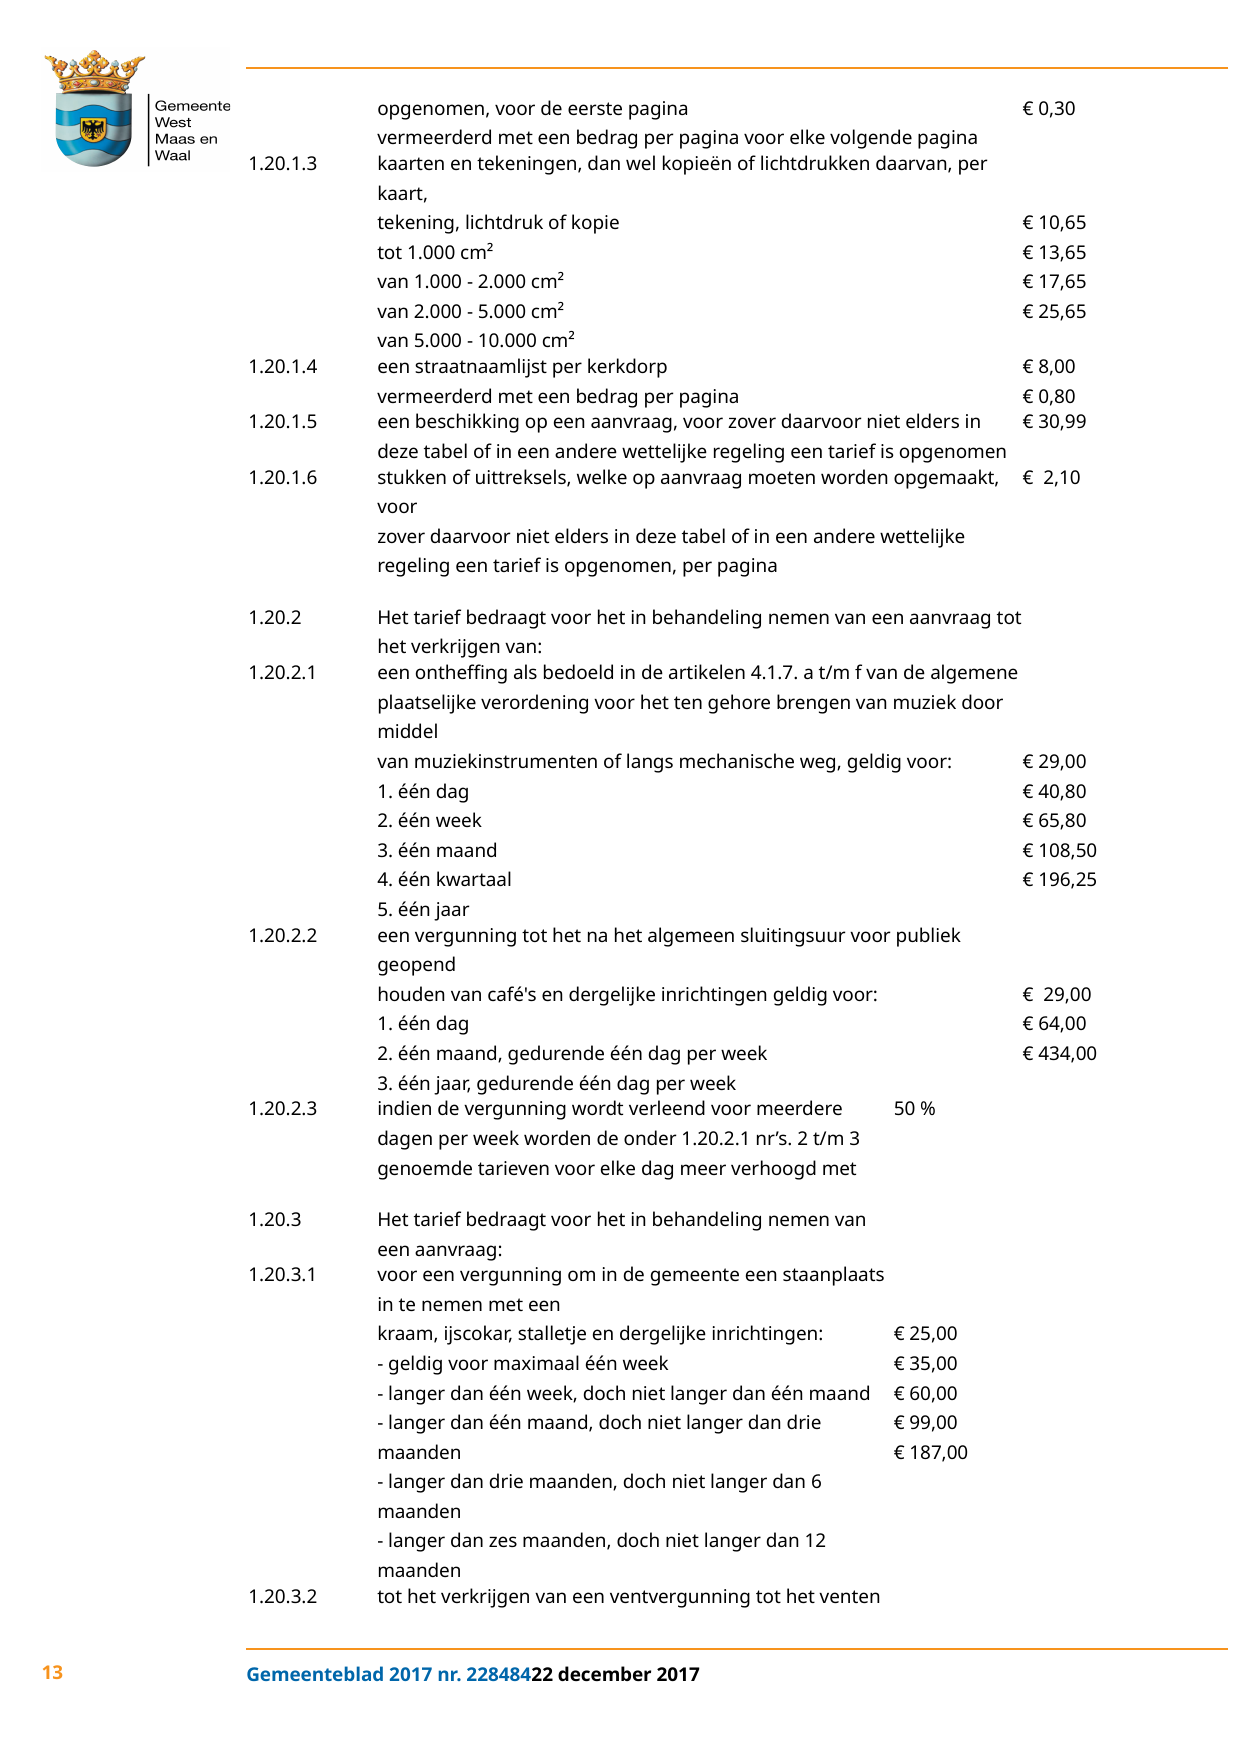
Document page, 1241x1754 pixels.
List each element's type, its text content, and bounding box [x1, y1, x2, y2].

table_cell stukken of uittreksels, welke op aanvraag moeten worden opgemaakt, voor zover daarvoor niet elders in deze tabel of in een andere wettelijke regeling een tarief is opgenomen, per pagina [377, 464, 1022, 578]
table_cell € 30,99 [1023, 409, 1152, 464]
table_cell indien de vergunning wordt verleend voor meerdere dagen per week worden de onder 1.20.2.1 nr’s. 2 t/m 3 genoemde tarieven voor elke dag meer verhoogd met [377, 1096, 893, 1180]
table_cell 1.20.2 [248, 604, 377, 659]
table_cell een beschikking op een aanvraag, voor zover daarvoor niet elders in deze tabel of in een andere wettelijke regeling een tarief is opgenomen [377, 409, 1022, 464]
table_cell [894, 1583, 1152, 1609]
table_cell [248, 1180, 377, 1206]
table_cell 1.20.1.6 [248, 464, 377, 578]
table_cell € 8,00 € 0,80 [1023, 353, 1152, 409]
table_cell 1.20.1.4 [248, 353, 377, 409]
table_cell [248, 579, 377, 604]
table_cell 1.20.3 [248, 1206, 377, 1261]
table_cell 1.20.1.3 [248, 150, 377, 353]
table_cell [377, 579, 1022, 604]
table_cell 50 % [894, 1096, 1152, 1180]
table_cell € 29,00 € 40,80 € 65,80 € 108,50 € 196,25 [1023, 660, 1152, 922]
table_cell [894, 1180, 1152, 1206]
table_cell een ontheffing als bedoeld in de artikelen 4.1.7. a t/m f van de algemene plaatselijke verordening voor het ten gehore brengen van muziek door middel van muziekinstrumenten of langs mechanische weg, geldig voor: 1. één dag 2. één week 3. één maand 4. één kwartaal 5. één jaar [377, 660, 1022, 922]
table_cell tot het verkrijgen van een ventvergunning tot het venten [377, 1583, 893, 1609]
table_cell 1.20.3.1 [248, 1261, 377, 1583]
table_cell 1.20.2.3 [248, 1096, 377, 1180]
table_cell kaarten en tekeningen, dan wel kopieën of lichtdrukken daarvan, per kaart, tekening, lichtdruk of kopie tot 1.000 cm² van 1.000 - 2.000 cm² van 2.000 - 5.000 cm² van 5.000 - 10.000 cm² [377, 150, 1022, 353]
table_cell € 25,00 € 35,00 € 60,00 € 99,00 € 187,00 [894, 1261, 1152, 1583]
table_cell [1023, 579, 1152, 604]
table_cell € 29,00 € 64,00 € 434,00 [1023, 922, 1152, 1096]
table_cell opgenomen, voor de eerste pagina vermeerderd met een bedrag per pagina voor elke volgende pagina [377, 95, 1022, 150]
table_cell voor een vergunning om in de gemeente een staanplaats in te nemen met een kraam, ijscokar, stalletje en dergelijke inrichtingen: - geldig voor maximaal één week - langer dan één week, doch niet langer dan één maand - langer dan één maand, doch niet langer dan drie maanden - langer dan drie maanden, doch niet langer dan 6 maanden - langer dan zes maanden, doch niet langer dan 12 maanden [377, 1261, 893, 1583]
table_cell [894, 1206, 1152, 1261]
table_cell 1.20.2.1 [248, 660, 377, 922]
table_cell 1.20.2.2 [248, 922, 377, 1096]
table_cell een vergunning tot het na het algemeen sluitingsuur voor publiek geopend houden van café's en dergelijke inrichtingen geldig voor: 1. één dag 2. één maand, gedurende één dag per week 3. één jaar, gedurende één dag per week [377, 922, 1022, 1096]
table_cell een straatnaamlijst per kerkdorp vermeerderd met een bedrag per pagina [377, 353, 1022, 409]
table_cell [377, 1180, 893, 1206]
table_cell Het tarief bedraagt voor het in behandeling nemen van een aanvraag tot het verkrijgen van: [377, 604, 1022, 659]
table_cell € 0,30 [1023, 95, 1152, 150]
table_cell 1.20.3.2 [248, 1583, 377, 1609]
table_cell [1023, 604, 1152, 659]
table_cell 1.20.1.5 [248, 409, 377, 464]
table_cell Het tarief bedraagt voor het in behandeling nemen van een aanvraag: [377, 1206, 893, 1261]
picture [41, 47, 231, 172]
table_cell [248, 95, 377, 150]
table_cell € 10,65 € 13,65 € 17,65 € 25,65 [1023, 150, 1152, 353]
table_cell € 2,10 [1023, 464, 1152, 578]
